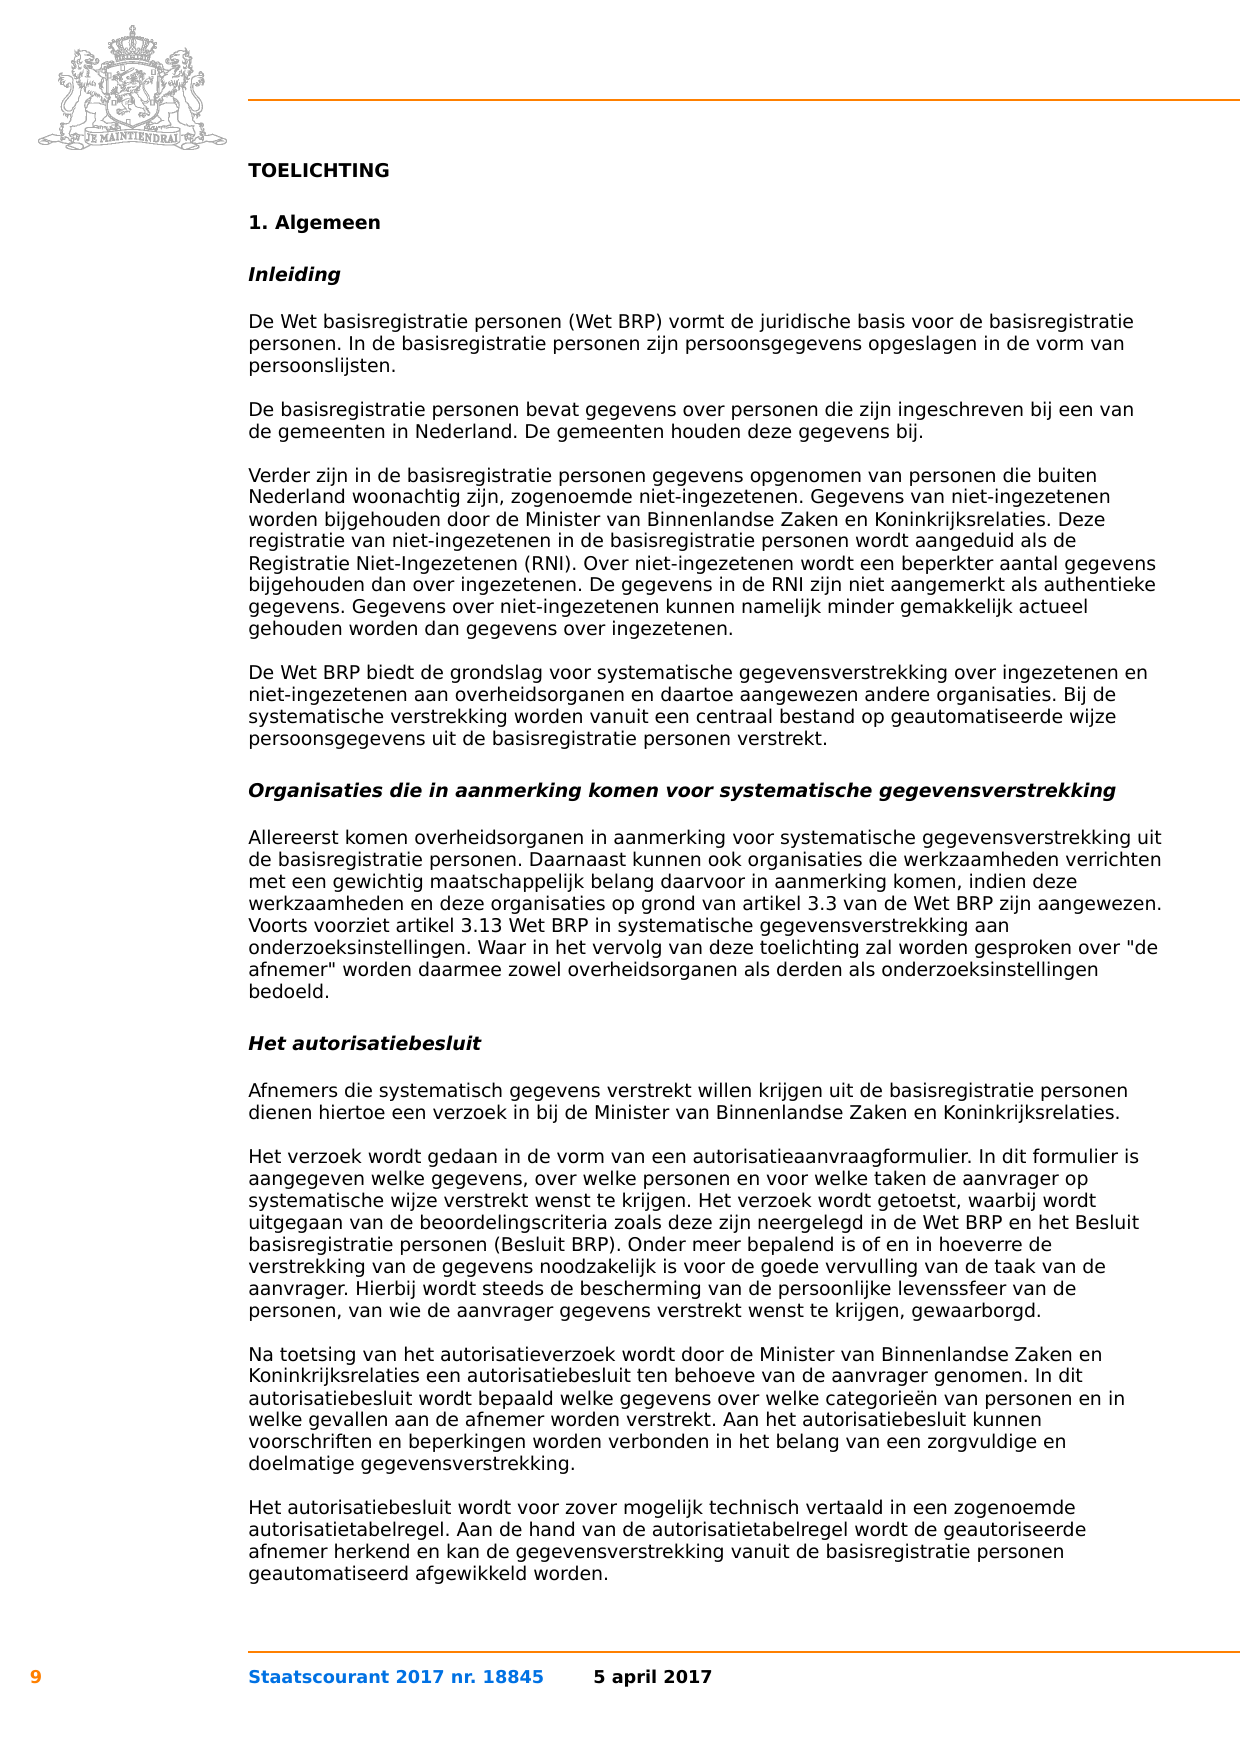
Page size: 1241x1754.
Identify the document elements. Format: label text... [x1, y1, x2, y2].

subtitle TOELICHTING [248, 160, 1163, 182]
text Allereerst komen overheidsorganen in aanmerking voor systematische gegevensverstrekking uit de basisregistratie personen. Daarnaast kunnen ook organisaties die werkzaamheden verrichten met een gewichtig maatschappelijk belang daarvoor in aanmerking komen, indien deze werkzaamheden en deze organisaties op grond van artikel 3.3 van de Wet BRP zijn aangewezen. Voorts voorziet artikel 3.13 Wet BRP in systematische gegevensverstrekking aan onderzoeksinstellingen. Waar in het vervolg van deze toelichting zal worden gesproken over "de afnemer" worden daarmee zowel overheidsorganen als derden als onderzoeksinstellingen bedoeld. [248, 827, 1163, 1003]
subtitle 1. Algemeen [248, 212, 1163, 234]
text Verder zijn in de basisregistratie personen gegevens opgenomen van personen die buiten Nederland woonachtig zijn, zogenoemde niet-ingezetenen. Gegevens van niet-ingezetenen worden bijgehouden door de Minister van Binnenlandse Zaken en Koninkrijksrelaties. Deze registratie van niet-ingezetenen in de basisregistratie personen wordt aangeduid als de Registratie Niet-Ingezetenen (RNI). Over niet-ingezetenen wordt een beperkter aantal gegevens bijgehouden dan over ingezetenen. De gegevens in de RNI zijn niet aangemerkt als authentieke gegevens. Gegevens over niet-ingezetenen kunnen namelijk minder gemakkelijk actueel gehouden worden dan gegevens over ingezetenen. [248, 464, 1163, 640]
subtitle Organisaties die in aanmerking komen voor systematische gegevensverstrekking [248, 780, 1163, 802]
text De Wet BRP biedt de grondslag voor systematische gegevensverstrekking over ingezetenen en niet-ingezetenen aan overheidsorganen en daartoe aangewezen andere organisaties. Bij de systematische verstrekking worden vanuit een centraal bestand op geautomatiseerde wijze persoonsgegevens uit de basisregistratie personen verstrekt. [248, 662, 1163, 750]
text De Wet basisregistratie personen (Wet BRP) vormt de juridische basis voor de basisregistratie personen. In de basisregistratie personen zijn persoonsgegevens opgeslagen in de vorm van persoonslijsten. [248, 311, 1163, 377]
text Het verzoek wordt gedaan in de vorm van een autorisatieaanvraagformulier. In dit formulier is aangegeven welke gegevens, over welke personen en voor welke taken de aanvrager op systematische wijze verstrekt wenst te krijgen. Het verzoek wordt getoetst, waarbij wordt uitgegaan van de beoordelingscriteria zoals deze zijn neergelegd in de Wet BRP en het Besluit basisregistratie personen (Besluit BRP). Onder meer bepalend is of en in hoeverre de verstrekking van de gegevens noodzakelijk is voor de goede vervulling van de taak van de aanvrager. Hierbij wordt steeds de bescherming van de persoonlijke levenssfeer van de personen, van wie de aanvrager gegevens verstrekt wenst te krijgen, gewaarborgd. [248, 1146, 1163, 1322]
text De basisregistratie personen bevat gegevens over personen die zijn ingeschreven bij een van de gemeenten in Nederland. De gemeenten houden deze gegevens bij. [248, 399, 1163, 443]
subtitle Het autorisatiebesluit [248, 1033, 1163, 1055]
picture [38, 25, 227, 150]
subtitle Inleiding [248, 264, 1163, 286]
text Afnemers die systematisch gegevens verstrekt willen krijgen uit de basisregistratie personen dienen hiertoe een verzoek in bij de Minister van Binnenlandse Zaken en Koninkrijksrelaties. [248, 1080, 1163, 1124]
text Na toetsing van het autorisatieverzoek wordt door de Minister van Binnenlandse Zaken en Koninkrijksrelaties een autorisatiebesluit ten behoeve van de aanvrager genomen. In dit autorisatiebesluit wordt bepaald welke gegevens over welke categorieën van personen en in welke gevallen aan de afnemer worden verstrekt. Aan het autorisatiebesluit kunnen voorschriften en beperkingen worden verbonden in het belang van een zorgvuldige en doelmatige gegevensverstrekking. [248, 1343, 1163, 1475]
text Het autorisatiebesluit wordt voor zover mogelijk technisch vertaald in een zogenoemde autorisatietabelregel. Aan de hand van de autorisatietabelregel wordt de geautoriseerde afnemer herkend en kan de gegevensverstrekking vanuit de basisregistratie personen geautomatiseerd afgewikkeld worden. [248, 1497, 1163, 1585]
